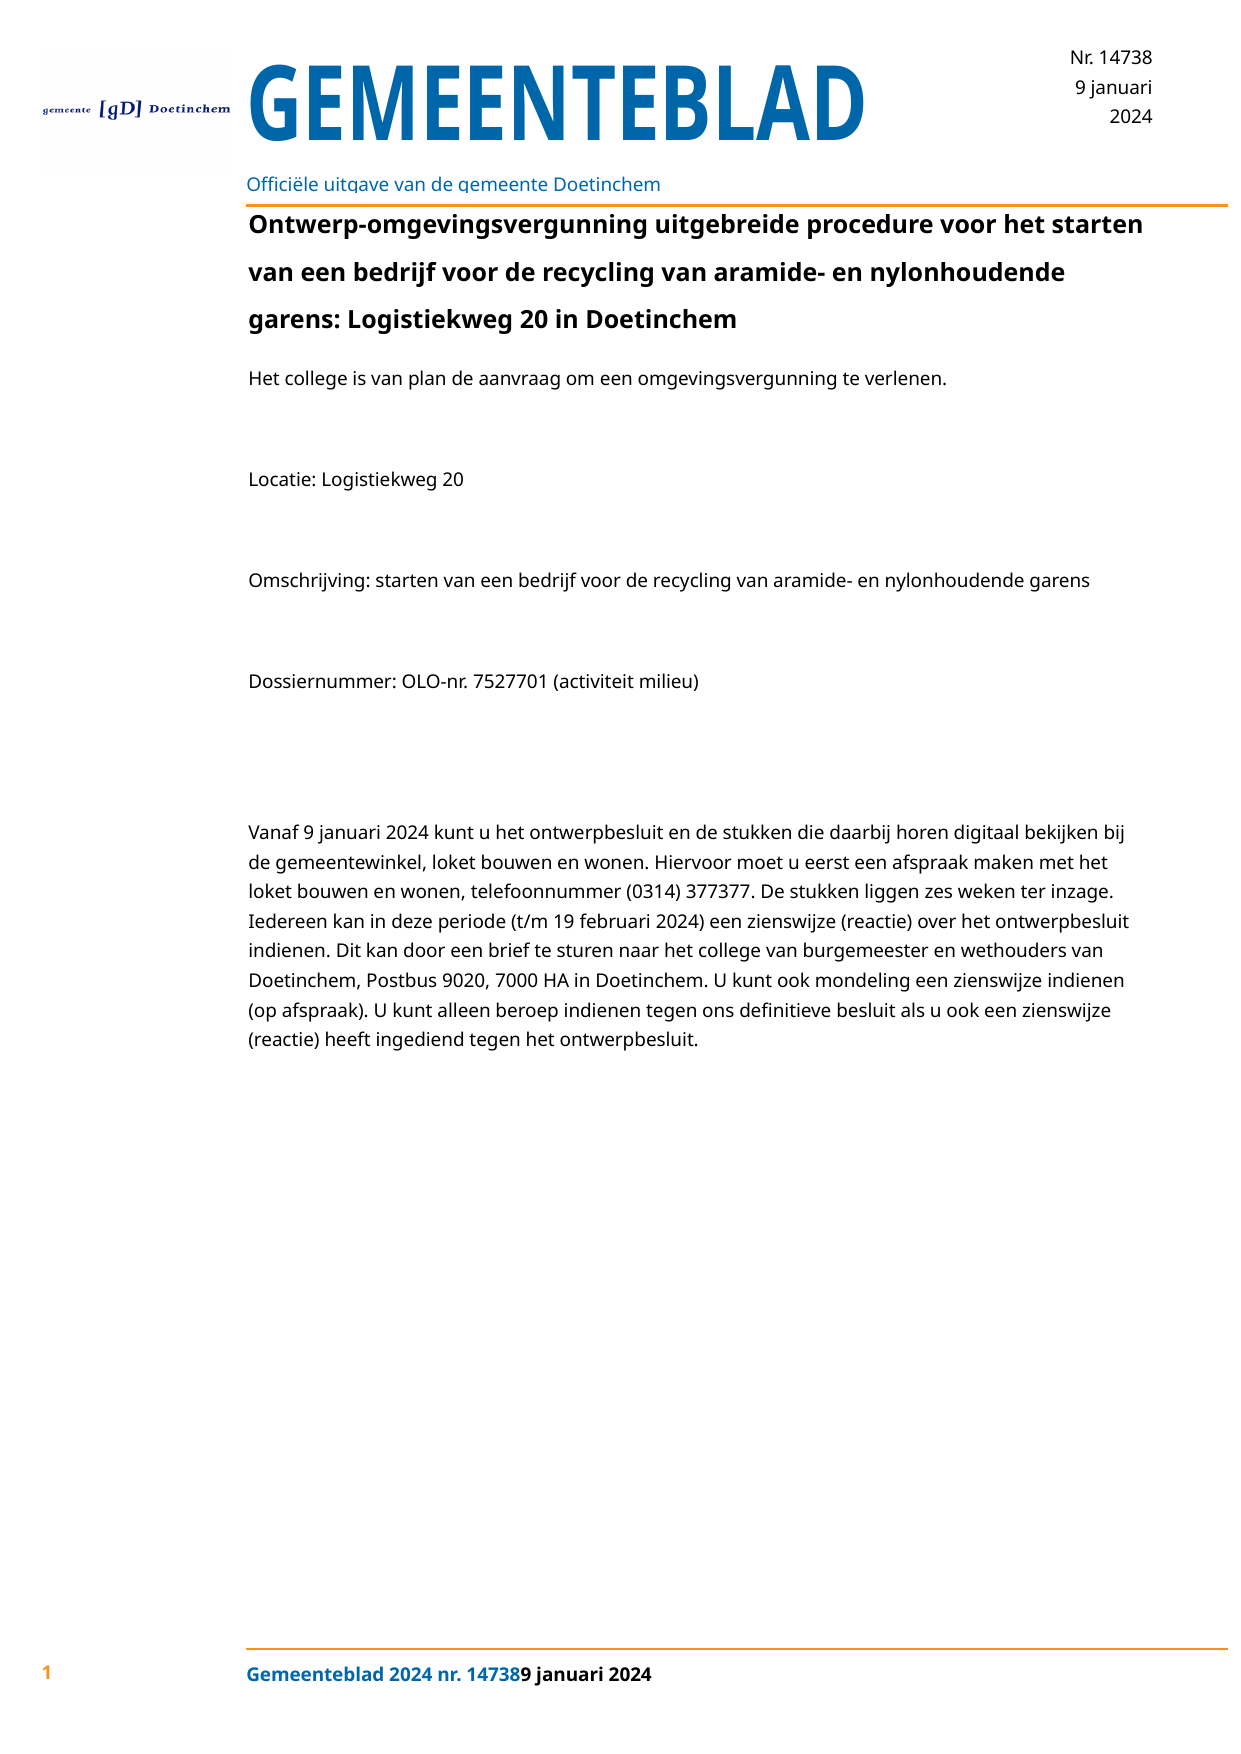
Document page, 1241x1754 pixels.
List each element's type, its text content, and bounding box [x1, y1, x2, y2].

text Locatie: Logistiekweg 20 [248, 466, 1152, 492]
text Vanaf 9 januari 2024 kunt u het ontwerpbesluit en de stukken die daarbij horen digitaal bekijken bij de gemeentewinkel, loket bouwen en wonen. Hiervoor moet u eerst een afspraak maken met het loket bouwen en wonen, telefoonnummer (0314) 377377. De stukken liggen zes weken ter inzage. Iedereen kan in deze periode (t/m 19 februari 2024) een zienswijze (reactie) over het ontwerpbesluit indienen. Dit kan door een brief te sturen naar het college van burgemeester en wethouders van Doetinchem, Postbus 9020, 7000 HA in Doetinchem. U kunt ook mondeling een zienswijze indienen (op afspraak). U kunt alleen beroep indienen tegen ons definitieve besluit als u ook een zienswijze (reactie) heeft ingediend tegen het ontwerpbesluit. [248, 819, 1152, 1052]
text Ontwerp-omgevingsvergunning uitgebreide procedure voor het starten van een bedrijf voor de recycling van aramide- en nylonhoudende garens: Logistiekweg 20 in Doetinchem [248, 207, 1152, 336]
text Dossiernummer: OLO-nr. 7527701 (activiteit milieu) [248, 668, 1152, 694]
text Omschrijving: starten van een bedrijf voor de recycling van aramide- en nylonhoudende garens [248, 567, 1152, 593]
picture [41, 47, 231, 172]
text Het college is van plan de aanvraag om een omgevingsvergunning te verlenen. [248, 366, 1152, 391]
